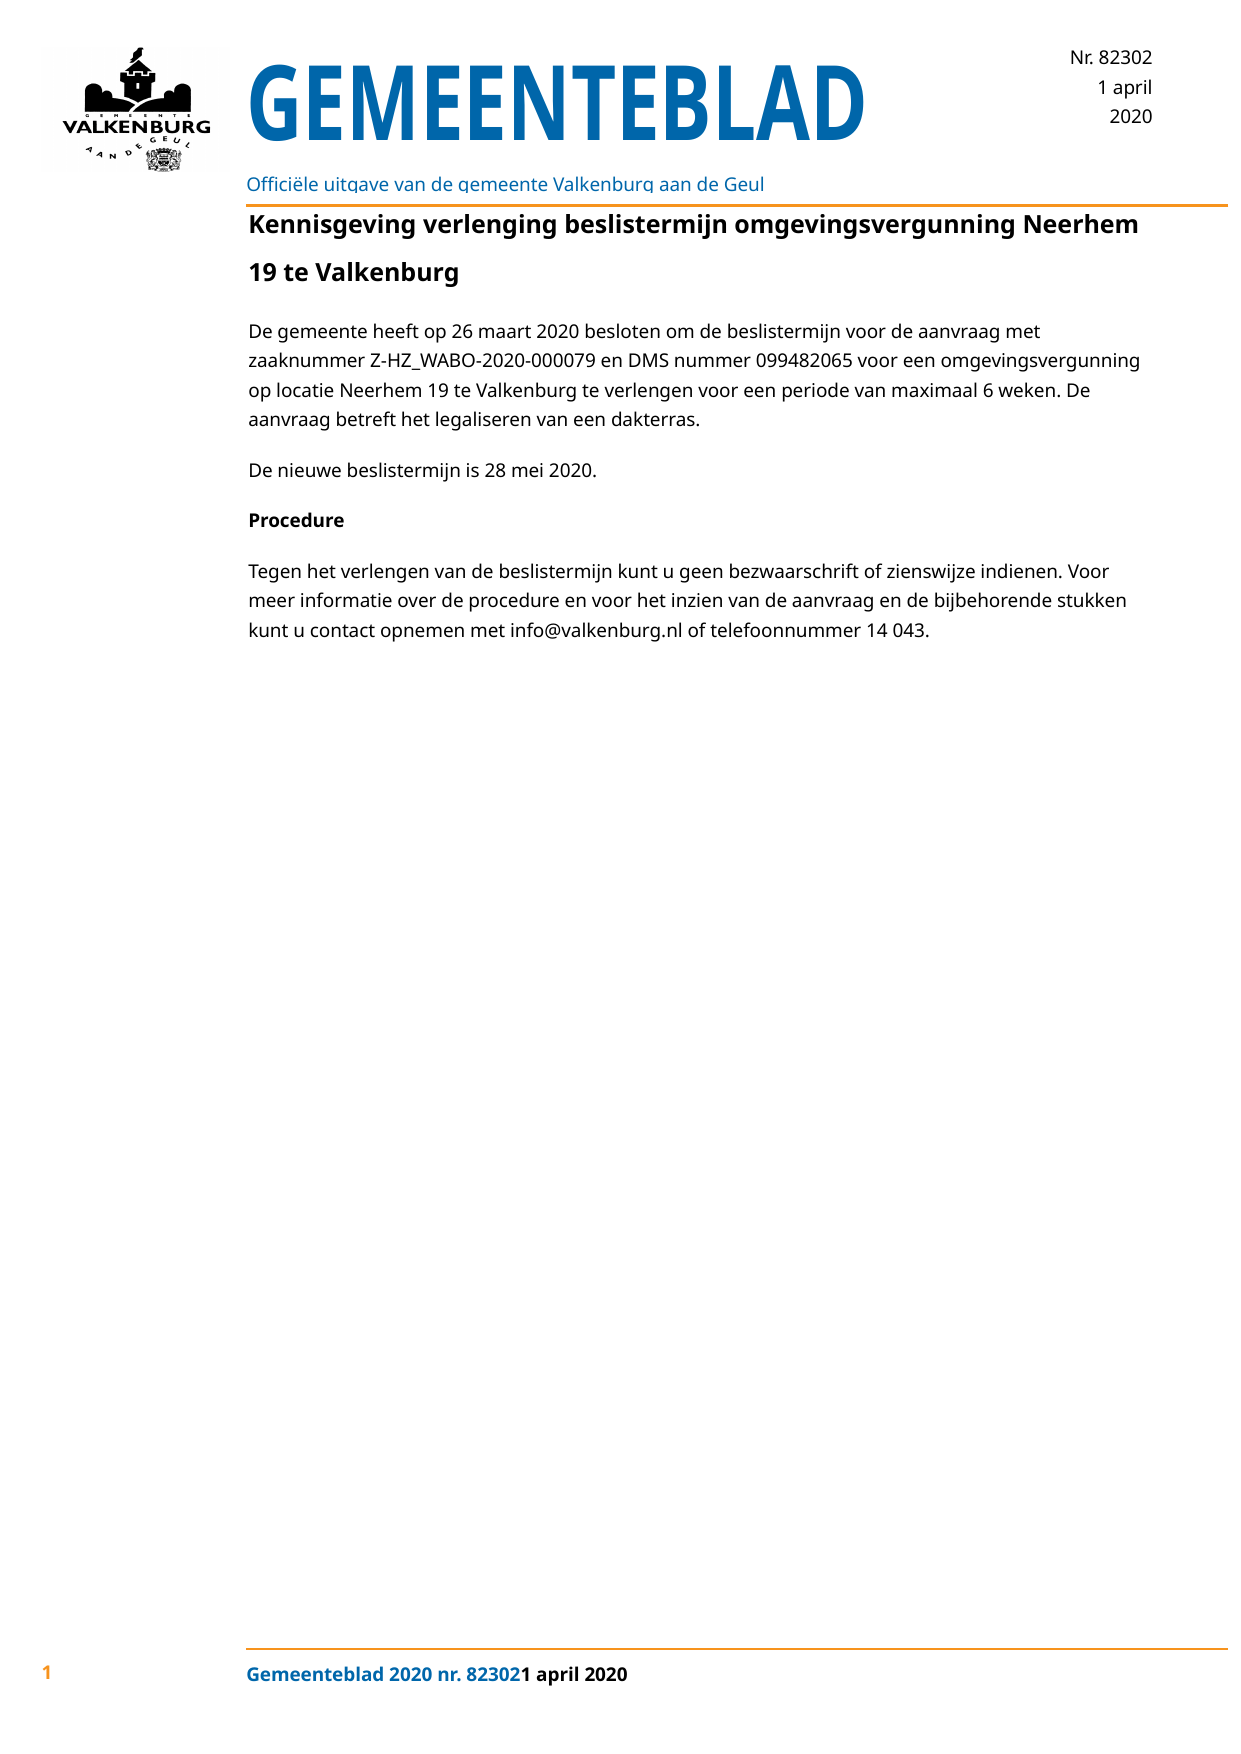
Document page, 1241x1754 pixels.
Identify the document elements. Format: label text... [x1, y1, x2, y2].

text Tegen het verlengen van de beslistermijn kunt u geen bezwaarschrift of zienswijze indienen. Voor meer informatie over de procedure en voor het inzien van de aanvraag en de bijbehorende stukken kunt u contact opnemen met info@valkenburg.nl of telefoonnummer 14 043. [248, 558, 1152, 643]
text Procedure [248, 507, 1152, 533]
picture [41, 47, 231, 172]
text De gemeente heeft op 26 maart 2020 besloten om de beslistermijn voor de aanvraag met zaaknummer Z-HZ_WABO-2020-000079 en DMS nummer 099482065 voor een omgevingsvergunning op locatie Neerhem 19 te Valkenburg te verlengen voor een periode van maximaal 6 weken. De aanvraag betreft het legaliseren van een dakterras. [248, 318, 1152, 432]
text Kennisgeving verlenging beslistermijn omgevingsvergunning Neerhem 19 te Valkenburg [248, 207, 1152, 288]
text De nieuwe beslistermijn is 28 mei 2020. [248, 457, 1152, 483]
